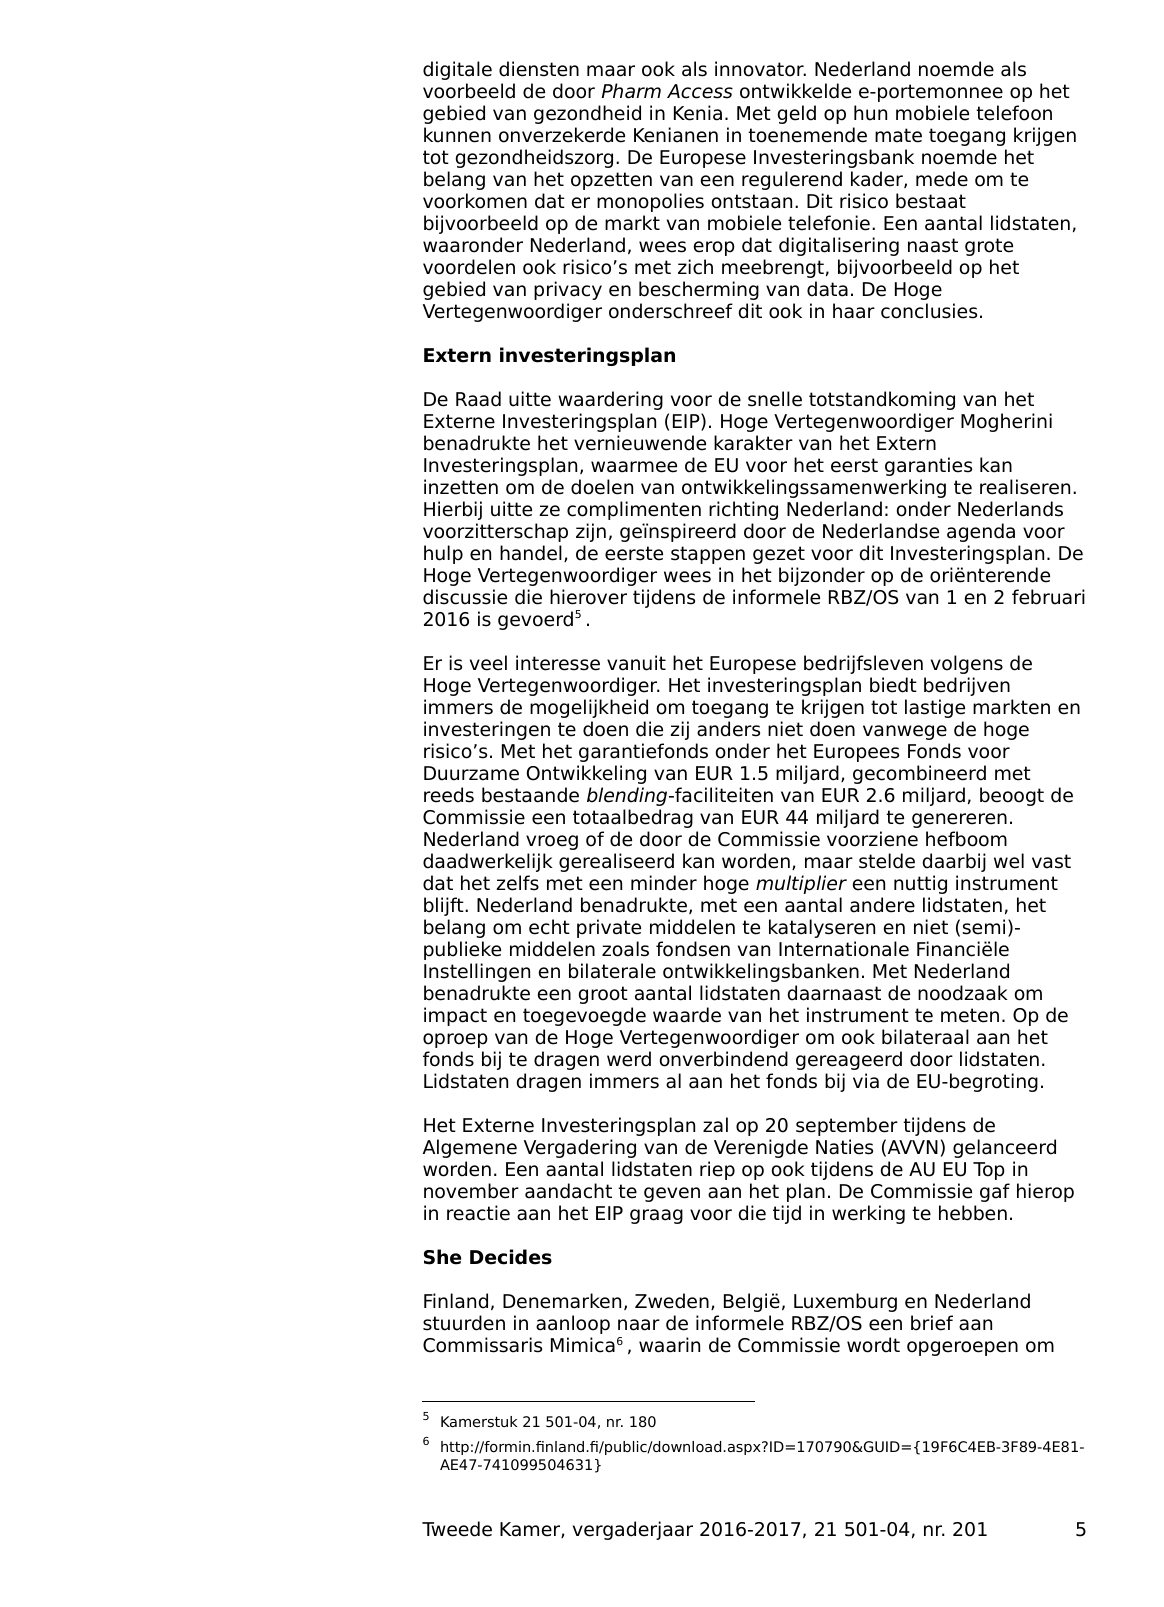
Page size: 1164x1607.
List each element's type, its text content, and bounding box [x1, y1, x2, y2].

text De Raad uitte waardering voor de snelle totstandkoming van het Externe Investeringsplan (EIP). Hoge Vertegenwoordiger Mogherini benadrukte het vernieuwende karakter van het Extern Investeringsplan, waarmee de EU voor het eerst garanties kan inzetten om de doelen van ontwikkelingssamenwerking te realiseren. Hierbij uitte ze complimenten richting Nederland: onder Nederlands voorzitterschap zijn, geïnspireerd door de Nederlandse agenda voor hulp en handel, de eerste stappen gezet voor dit Investeringsplan. De Hoge Vertegenwoordiger wees in het bijzonder op de oriënterende discussie die hierover tijdens de informele RBZ/OS van 1 en 2 februari 2016 is gevoerd. [422, 389, 1087, 631]
text Finland, Denemarken, Zweden, België, Luxemburg en Nederland stuurden in aanloop naar de informele RBZ/OS een brief aan Commissaris Mimica, waarin de Commissie wordt opgeroepen om [422, 1291, 1087, 1357]
text digitale diensten maar ook als innovator. Nederland noemde als voorbeeld de door Pharm Access ontwikkelde e-portemonnee op het gebied van gezondheid in Kenia. Met geld op hun mobiele telefoon kunnen onverzekerde Kenianen in toenemende mate toegang krijgen tot gezondheidszorg. De Europese Investeringsbank noemde het belang van het opzetten van een regulerend kader, mede om te voorkomen dat er monopolies ontstaan. Dit risico bestaat bijvoorbeeld op de markt van mobiele telefonie. Een aantal lidstaten, waaronder Nederland, wees erop dat digitalisering naast grote voordelen ook risico’s met zich meebrengt, bijvoorbeeld op het gebied van privacy en bescherming van data. De Hoge Vertegenwoordiger onderschreef dit ook in haar conclusies. [422, 59, 1087, 323]
text Er is veel interesse vanuit het Europese bedrijfsleven volgens de Hoge Vertegenwoordiger. Het investeringsplan biedt bedrijven immers de mogelijkheid om toegang te krijgen tot lastige markten en investeringen te doen die zij anders niet doen vanwege de hoge risico’s. Met het garantiefonds onder het Europees Fonds voor Duurzame Ontwikkeling van EUR 1.5 miljard, gecombineerd met reeds bestaande blending-faciliteiten van EUR 2.6 miljard, beoogt de Commissie een totaalbedrag van EUR 44 miljard te genereren. Nederland vroeg of de door de Commissie voorziene hefboom daadwerkelijk gerealiseerd kan worden, maar stelde daarbij wel vast dat het zelfs met een minder hoge multiplier een nuttig instrument blijft. Nederland benadrukte, met een aantal andere lidstaten, het belang om echt private middelen te katalyseren en niet (semi)-publieke middelen zoals fondsen van Internationale Financiële Instellingen en bilaterale ontwikkelingsbanken. Met Nederland benadrukte een groot aantal lidstaten daarnaast de noodzaak om impact en toegevoegde waarde van het instrument te meten. Op de oproep van de Hoge Vertegenwoordiger om ook bilateraal aan het fonds bij te dragen werd onverbindend gereageerd door lidstaten. Lidstaten dragen immers al aan het fonds bij via de EU-begroting. [422, 653, 1087, 1093]
text http://formin.finland.fi/public/download.aspx?ID=170790&GUID={19F6C4EB-3F89-4E81-AE47-741099504631} [422, 1435, 1087, 1474]
subtitle She Decides [422, 1247, 1087, 1269]
subtitle Extern investeringsplan [422, 345, 1087, 367]
text Kamerstuk 21 501-04, nr. 180 [422, 1410, 1087, 1432]
text Het Externe Investeringsplan zal op 20 september tijdens de Algemene Vergadering van de Verenigde Naties (AVVN) gelanceerd worden. Een aantal lidstaten riep op ook tijdens de AU EU Top in november aandacht te geven aan het plan. De Commissie gaf hierop in reactie aan het EIP graag voor die tijd in werking te hebben. [422, 1115, 1087, 1225]
